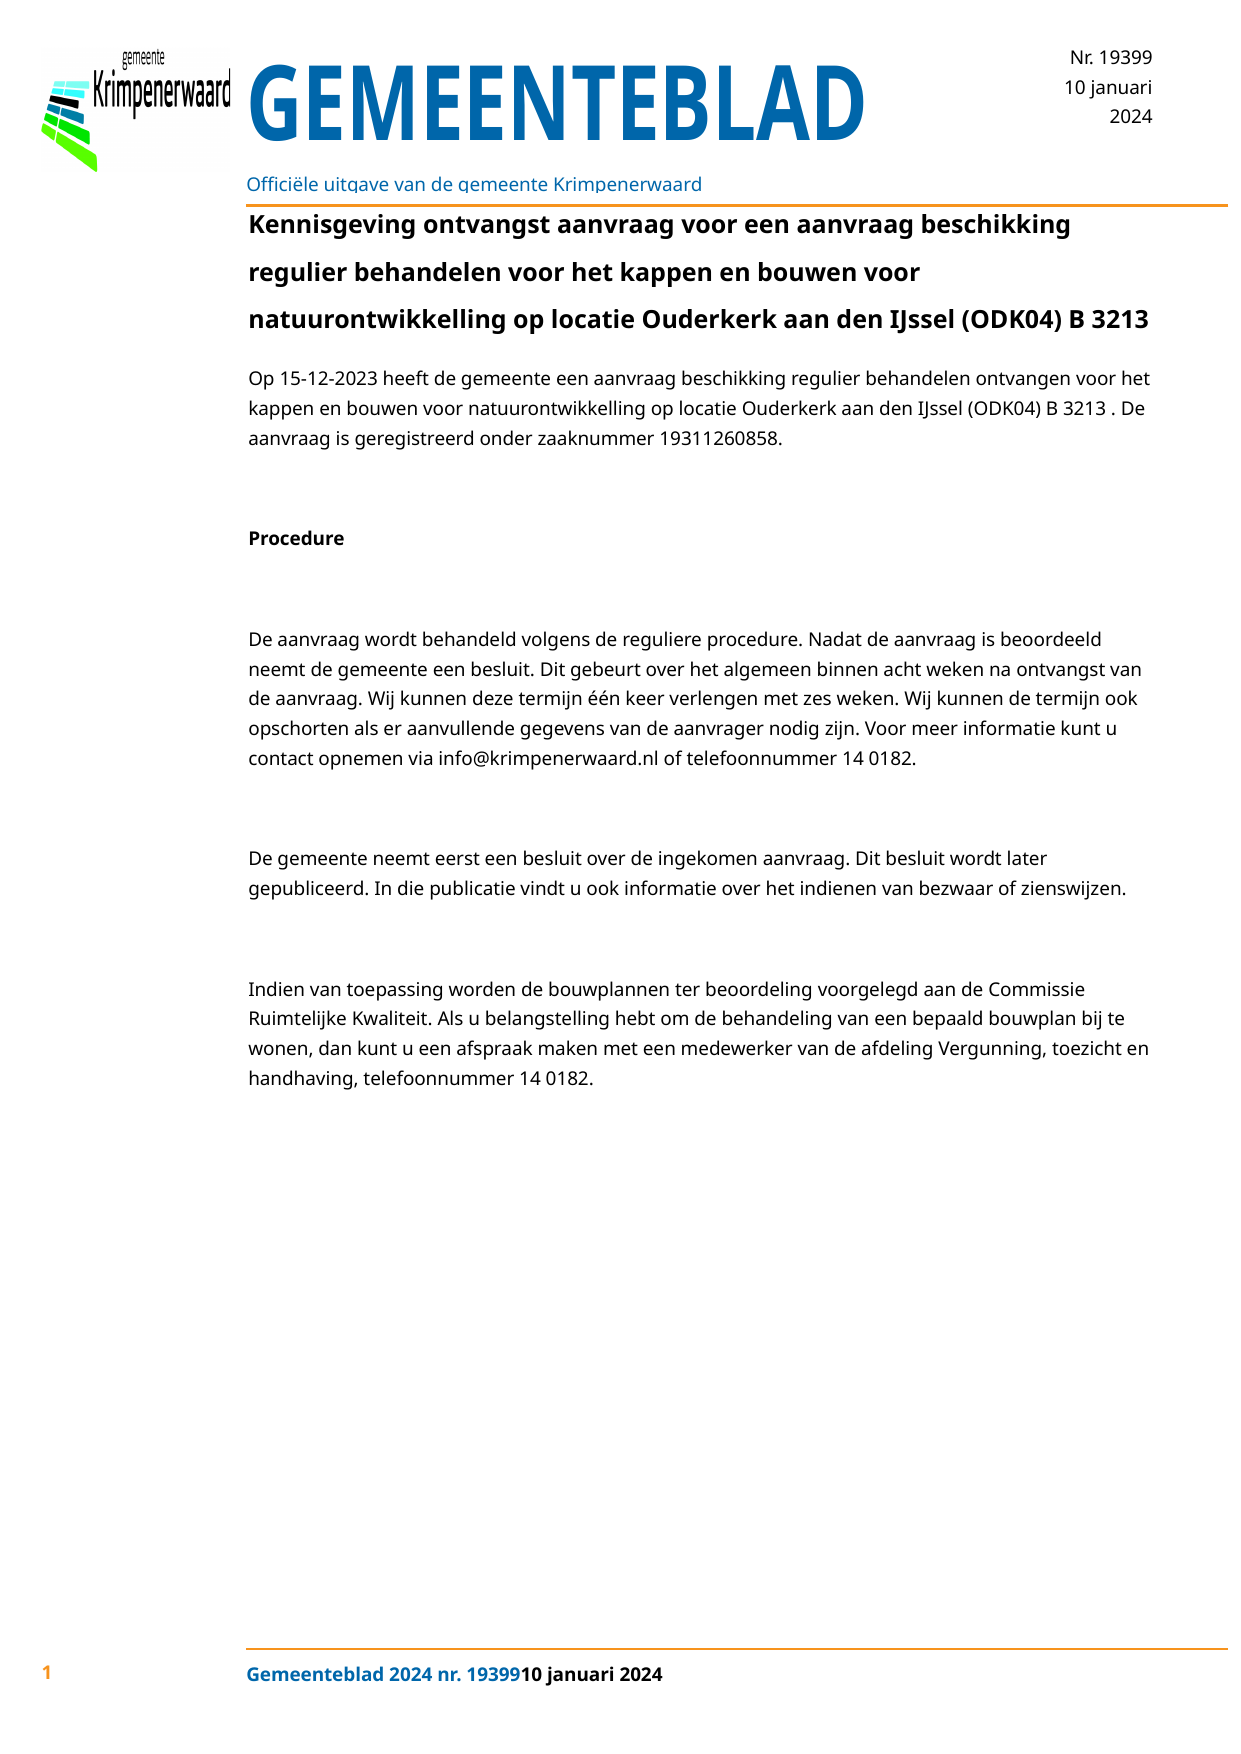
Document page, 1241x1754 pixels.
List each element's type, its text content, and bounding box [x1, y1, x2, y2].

picture [41, 47, 231, 172]
text Op 15-12-2023 heeft de gemeente een aanvraag beschikking regulier behandelen ontvangen voor het kappen en bouwen voor natuurontwikkelling op locatie Ouderkerk aan den IJssel (ODK04) B 3213 . De aanvraag is geregistreerd onder zaaknummer 19311260858. [248, 366, 1152, 450]
text Indien van toepassing worden de bouwplannen ter beoordeling voorgelegd aan de Commissie Ruimtelijke Kwaliteit. Als u belangstelling hebt om de behandeling van een bepaald bouwplan bij te wonen, dan kunt u een afspraak maken met een medewerker van de afdeling Vergunning, toezicht en handhaving, telefoonnummer 14 0182. [248, 976, 1152, 1090]
text De aanvraag wordt behandeld volgens de reguliere procedure. Nadat de aanvraag is beoordeeld neemt de gemeente een besluit. Dit gebeurt over het algemeen binnen acht weken na ontvangst van de aanvraag. Wij kunnen deze termijn één keer verlengen met zes weken. Wij kunnen de termijn ook opschorten als er aanvullende gegevens van de aanvrager nodig zijn. Voor meer informatie kunt u contact opnemen via info@krimpenerwaard.nl of telefoonnummer 14 0182. [248, 626, 1152, 770]
text Kennisgeving ontvangst aanvraag voor een aanvraag beschikking regulier behandelen voor het kappen en bouwen voor natuurontwikkelling op locatie Ouderkerk aan den IJssel (ODK04) B 3213 [248, 207, 1152, 336]
text Procedure [248, 526, 1152, 551]
text De gemeente neemt eerst een besluit over de ingekomen aanvraag. Dit besluit wordt later gepubliceerd. In die publicatie vindt u ook informatie over het indienen van bezwaar of zienswijzen. [248, 846, 1152, 901]
